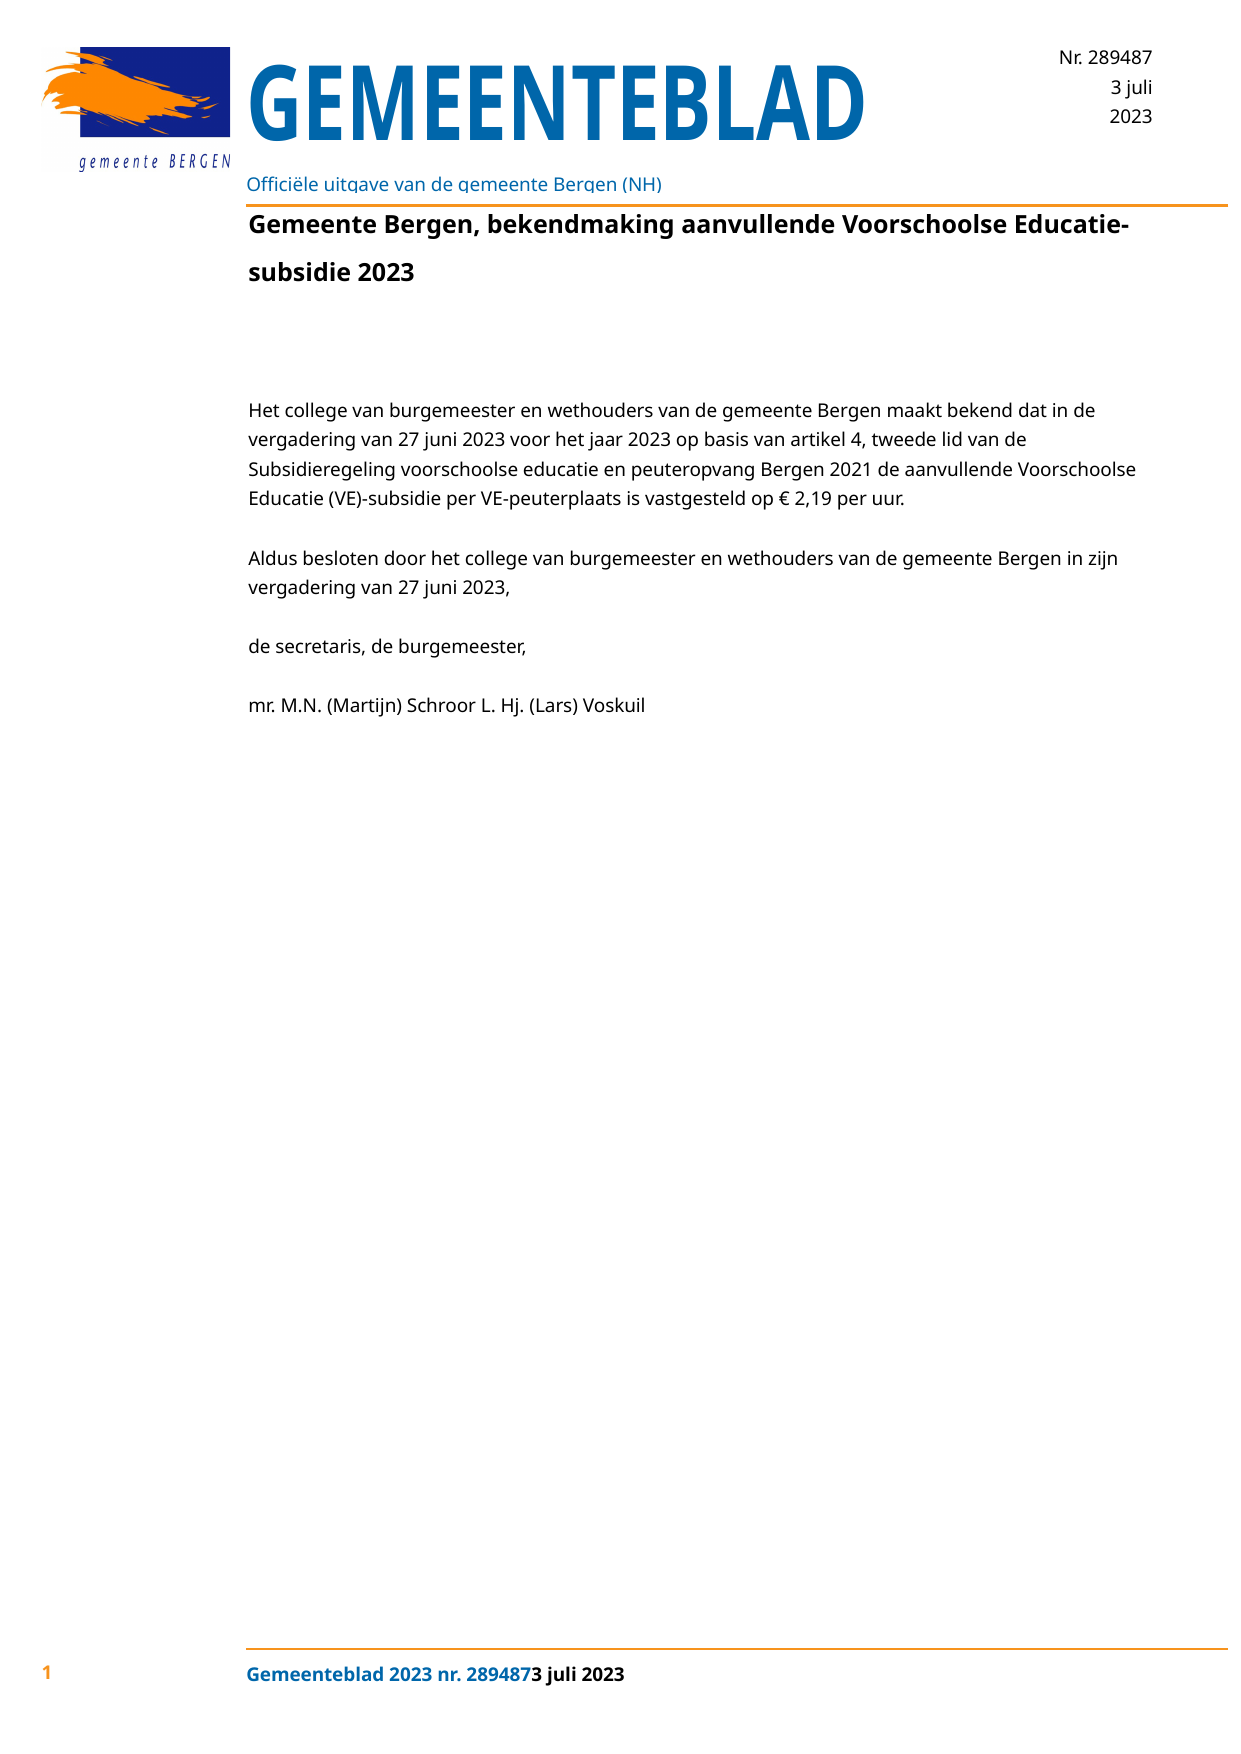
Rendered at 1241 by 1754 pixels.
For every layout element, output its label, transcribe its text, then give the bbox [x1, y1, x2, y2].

text Aldus besloten door het college van burgemeester en wethouders van de gemeente Bergen in zijn vergadering van 27 juni 2023, [248, 545, 1152, 600]
text mr. M.N. (Martijn) Schroor L. Hj. (Lars) Voskuil [248, 693, 1152, 718]
picture [41, 47, 231, 172]
text de secretaris, de burgemeester, [248, 633, 1152, 659]
text Het college van burgemeester en wethouders van de gemeente Bergen maakt bekend dat in de vergadering van 27 juni 2023 voor het jaar 2023 op basis van artikel 4, tweede lid van de Subsidieregeling voorschoolse educatie en peuteropvang Bergen 2021 de aanvullende Voorschoolse Educatie (VE)-subsidie per VE-peuterplaats is vastgesteld op € 2,19 per uur. [248, 397, 1152, 511]
text Gemeente Bergen, bekendmaking aanvullende Voorschoolse Educatie-subsidie 2023 [248, 207, 1152, 288]
